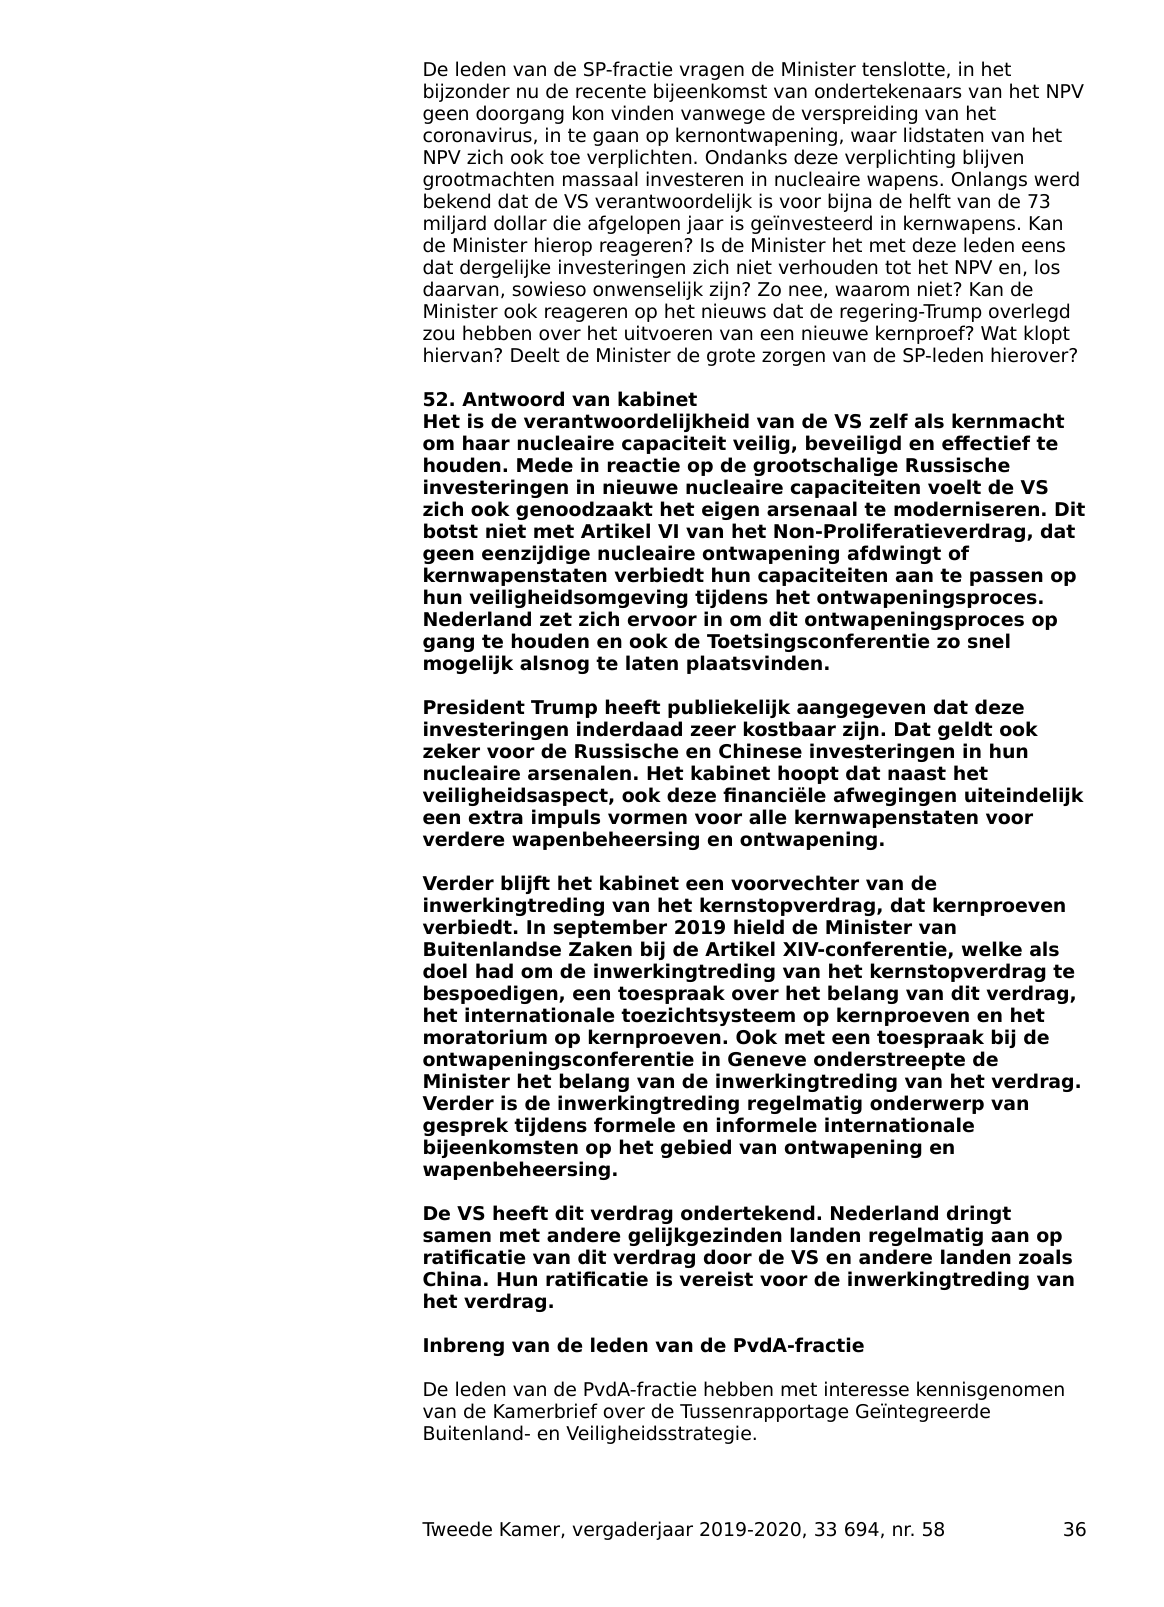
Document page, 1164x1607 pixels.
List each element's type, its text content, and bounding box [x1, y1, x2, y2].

text Verder blijft het kabinet een voorvechter van de inwerkingtreding van het kernstopverdrag, dat kernproeven verbiedt. In september 2019 hield de Minister van Buitenlandse Zaken bij de Artikel XIV-conferentie, welke als doel had om de inwerkingtreding van het kernstopverdrag te bespoedigen, een toespraak over het belang van dit verdrag, het internationale toezichtsysteem op kernproeven en het moratorium op kernproeven. Ook met een toespraak bij de ontwapeningsconferentie in Geneve onderstreepte de Minister het belang van de inwerkingtreding van het verdrag. Verder is de inwerkingtreding regelmatig onderwerp van gesprek tijdens formele en informele internationale bijeenkomsten op het gebied van ontwapening en wapenbeheersing. [422, 873, 1087, 1181]
text President Trump heeft publiekelijk aangegeven dat deze investeringen inderdaad zeer kostbaar zijn. Dat geldt ook zeker voor de Russische en Chinese investeringen in hun nucleaire arsenalen. Het kabinet hoopt dat naast het veiligheidsaspect, ook deze financiële afwegingen uiteindelijk een extra impuls vormen voor alle kernwapenstaten voor verdere wapenbeheersing en ontwapening. [422, 697, 1087, 851]
text De VS heeft dit verdrag ondertekend. Nederland dringt samen met andere gelijkgezinden landen regelmatig aan op ratificatie van dit verdrag door de VS en andere landen zoals China. Hun ratificatie is vereist voor de inwerkingtreding van het verdrag. [422, 1203, 1087, 1313]
text De leden van de SP-fractie vragen de Minister tenslotte, in het bijzonder nu de recente bijeenkomst van ondertekenaars van het NPV geen doorgang kon vinden vanwege de verspreiding van het coronavirus, in te gaan op kernontwapening, waar lidstaten van het NPV zich ook toe verplichten. Ondanks deze verplichting blijven grootmachten massaal investeren in nucleaire wapens. Onlangs werd bekend dat de VS verantwoordelijk is voor bijna de helft van de 73 miljard dollar die afgelopen jaar is geïnvesteerd in kernwapens. Kan de Minister hierop reageren? Is de Minister het met deze leden eens dat dergelijke investeringen zich niet verhouden tot het NPV en, los daarvan, sowieso onwenselijk zijn? Zo nee, waarom niet? Kan de Minister ook reageren op het nieuws dat de regering-Trump overlegd zou hebben over het uitvoeren van een nieuwe kernproef? Wat klopt hiervan? Deelt de Minister de grote zorgen van de SP-leden hierover? [422, 59, 1087, 367]
text 52. Antwoord van kabinet [422, 389, 1087, 411]
text Het is de verantwoordelijkheid van de VS zelf als kernmacht om haar nucleaire capaciteit veilig, beveiligd en effectief te houden. Mede in reactie op de grootschalige Russische investeringen in nieuwe nucleaire capaciteiten voelt de VS zich ook genoodzaakt het eigen arsenaal te moderniseren. Dit botst niet met Artikel VI van het Non-Proliferatieverdrag, dat geen eenzijdige nucleaire ontwapening afdwingt of kernwapenstaten verbiedt hun capaciteiten aan te passen op hun veiligheidsomgeving tijdens het ontwapeningsproces. Nederland zet zich ervoor in om dit ontwapeningsproces op gang te houden en ook de Toetsingsconferentie zo snel mogelijk alsnog te laten plaatsvinden. [422, 411, 1087, 675]
text De leden van de PvdA-fractie hebben met interesse kennisgenomen van de Kamerbrief over de Tussenrapportage Geïntegreerde Buitenland- en Veiligheidsstrategie. [422, 1379, 1087, 1445]
subtitle Inbreng van de leden van de PvdA-fractie [422, 1335, 1087, 1357]
